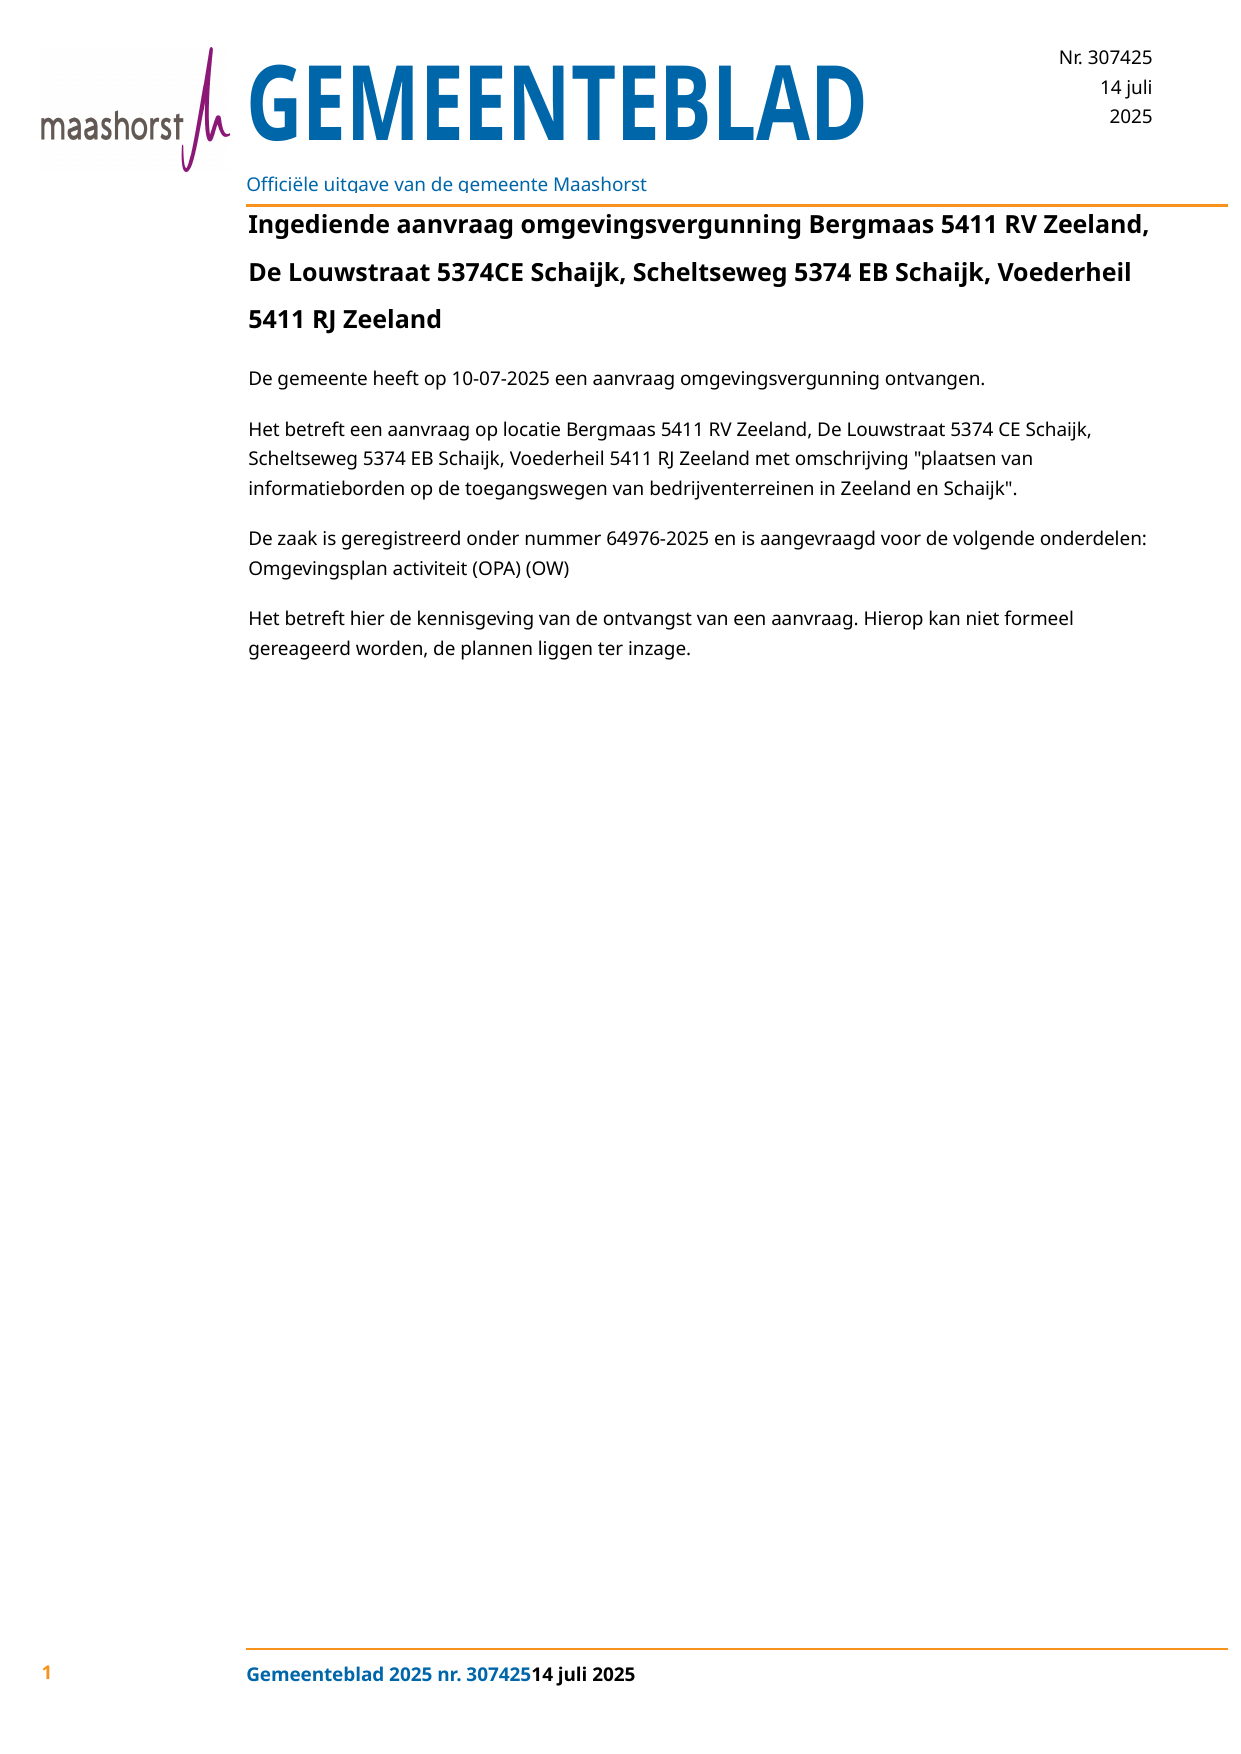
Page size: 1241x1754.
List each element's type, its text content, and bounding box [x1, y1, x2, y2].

text Het betreft hier de kennisgeving van de ontvangst van een aanvraag. Hierop kan niet formeel gereageerd worden, de plannen liggen ter inzage. [248, 606, 1152, 661]
text De gemeente heeft op 10-07-2025 een aanvraag omgevingsvergunning ontvangen. [248, 366, 1152, 391]
text Het betreft een aanvraag op locatie Bergmaas 5411 RV Zeeland, De Louwstraat 5374 CE Schaijk, Scheltseweg 5374 EB Schaijk, Voederheil 5411 RJ Zeeland met omschrijving "plaatsen van informatieborden op de toegangswegen van bedrijventerreinen in Zeeland en Schaijk". [248, 416, 1152, 501]
text Ingediende aanvraag omgevingsvergunning Bergmaas 5411 RV Zeeland, De Louwstraat 5374CE Schaijk, Scheltseweg 5374 EB Schaijk, Voederheil 5411 RJ Zeeland [248, 207, 1152, 336]
text De zaak is geregistreerd onder nummer 64976-2025 en is aangevraagd voor de volgende onderdelen: Omgevingsplan activiteit (OPA) (OW) [248, 526, 1152, 581]
picture [41, 47, 231, 172]
